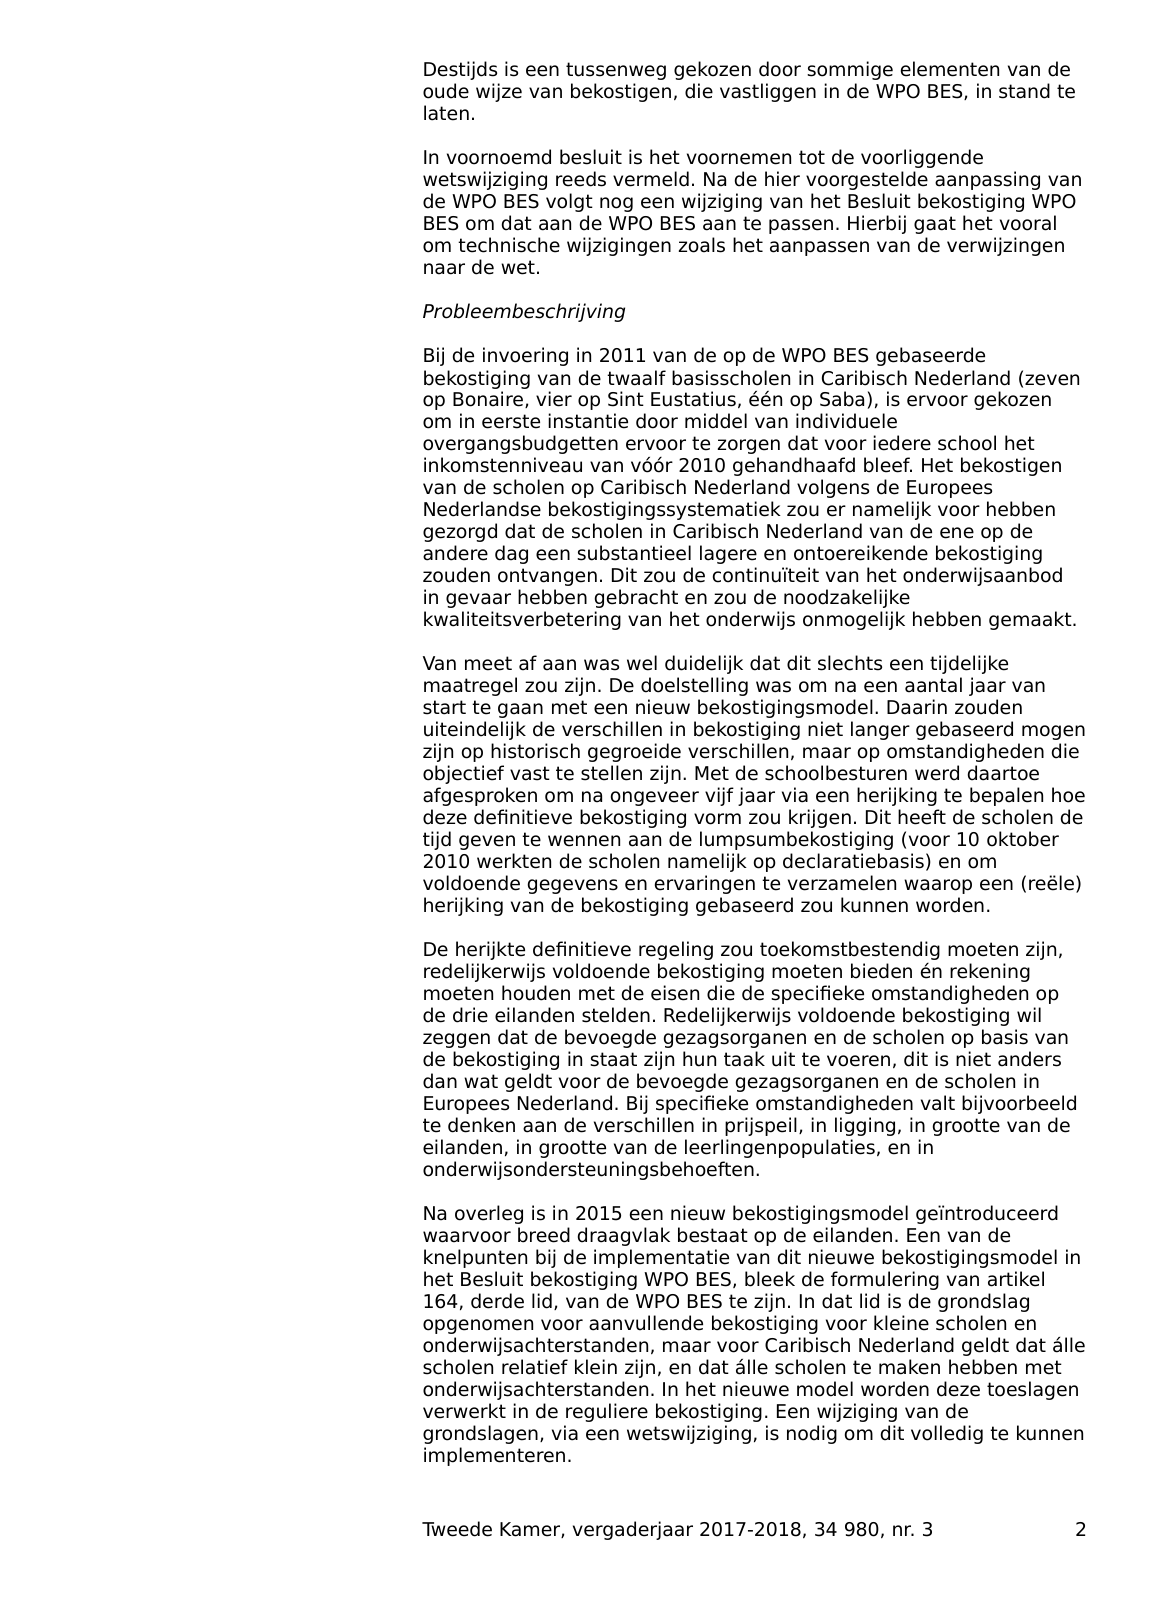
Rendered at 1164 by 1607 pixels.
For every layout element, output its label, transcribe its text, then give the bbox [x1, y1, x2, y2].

text Van meet af aan was wel duidelijk dat dit slechts een tijdelijke maatregel zou zijn. De doelstelling was om na een aantal jaar van start te gaan met een nieuw bekostigingsmodel. Daarin zouden uiteindelijk de verschillen in bekostiging niet langer gebaseerd mogen zijn op historisch gegroeide verschillen, maar op omstandigheden die objectief vast te stellen zijn. Met de schoolbesturen werd daartoe afgesproken om na ongeveer vijf jaar via een herijking te bepalen hoe deze definitieve bekostiging vorm zou krijgen. Dit heeft de scholen de tijd geven te wennen aan de lumpsumbekostiging (voor 10 oktober 2010 werkten de scholen namelijk op declaratiebasis) en om voldoende gegevens en ervaringen te verzamelen waarop een (reële) herijking van de bekostiging gebaseerd zou kunnen worden. [422, 653, 1087, 917]
text Bij de invoering in 2011 van de op de WPO BES gebaseerde bekostiging van de twaalf basisscholen in Caribisch Nederland (zeven op Bonaire, vier op Sint Eustatius, één op Saba), is ervoor gekozen om in eerste instantie door middel van individuele overgangsbudgetten ervoor te zorgen dat voor iedere school het inkomstenniveau van vóór 2010 gehandhaafd bleef. Het bekostigen van de scholen op Caribisch Nederland volgens de Europees Nederlandse bekostigingssystematiek zou er namelijk voor hebben gezorgd dat de scholen in Caribisch Nederland van de ene op de andere dag een substantieel lagere en ontoereikende bekostiging zouden ontvangen. Dit zou de continuïteit van het onderwijsaanbod in gevaar hebben gebracht en zou de noodzakelijke kwaliteitsverbetering van het onderwijs onmogelijk hebben gemaakt. [422, 345, 1087, 631]
text Na overleg is in 2015 een nieuw bekostigingsmodel geïntroduceerd waarvoor breed draagvlak bestaat op de eilanden. Een van de knelpunten bij de implementatie van dit nieuwe bekostigingsmodel in het Besluit bekostiging WPO BES, bleek de formulering van artikel 164, derde lid, van de WPO BES te zijn. In dat lid is de grondslag opgenomen voor aanvullende bekostiging voor kleine scholen en onderwijsachterstanden, maar voor Caribisch Nederland geldt dat álle scholen relatief klein zijn, en dat álle scholen te maken hebben met onderwijsachterstanden. In het nieuwe model worden deze toeslagen verwerkt in de reguliere bekostiging. Een wijziging van de grondslagen, via een wetswijziging, is nodig om dit volledig te kunnen implementeren. [422, 1203, 1087, 1467]
text In voornoemd besluit is het voornemen tot de voorliggende wetswijziging reeds vermeld. Na de hier voorgestelde aanpassing van de WPO BES volgt nog een wijziging van het Besluit bekostiging WPO BES om dat aan de WPO BES aan te passen. Hierbij gaat het vooral om technische wijzigingen zoals het aanpassen van de verwijzingen naar de wet. [422, 147, 1087, 279]
text De herijkte definitieve regeling zou toekomstbestendig moeten zijn, redelijkerwijs voldoende bekostiging moeten bieden én rekening moeten houden met de eisen die de specifieke omstandigheden op de drie eilanden stelden. Redelijkerwijs voldoende bekostiging wil zeggen dat de bevoegde gezagsorganen en de scholen op basis van de bekostiging in staat zijn hun taak uit te voeren, dit is niet anders dan wat geldt voor de bevoegde gezagsorganen en de scholen in Europees Nederland. Bij specifieke omstandigheden valt bijvoorbeeld te denken aan de verschillen in prijspeil, in ligging, in grootte van de eilanden, in grootte van de leerlingenpopulaties, en in onderwijsondersteuningsbehoeften. [422, 939, 1087, 1181]
text Destijds is een tussenweg gekozen door sommige elementen van de oude wijze van bekostigen, die vastliggen in de WPO BES, in stand te laten. [422, 59, 1087, 125]
subtitle Probleembeschrijving [422, 301, 1087, 323]
